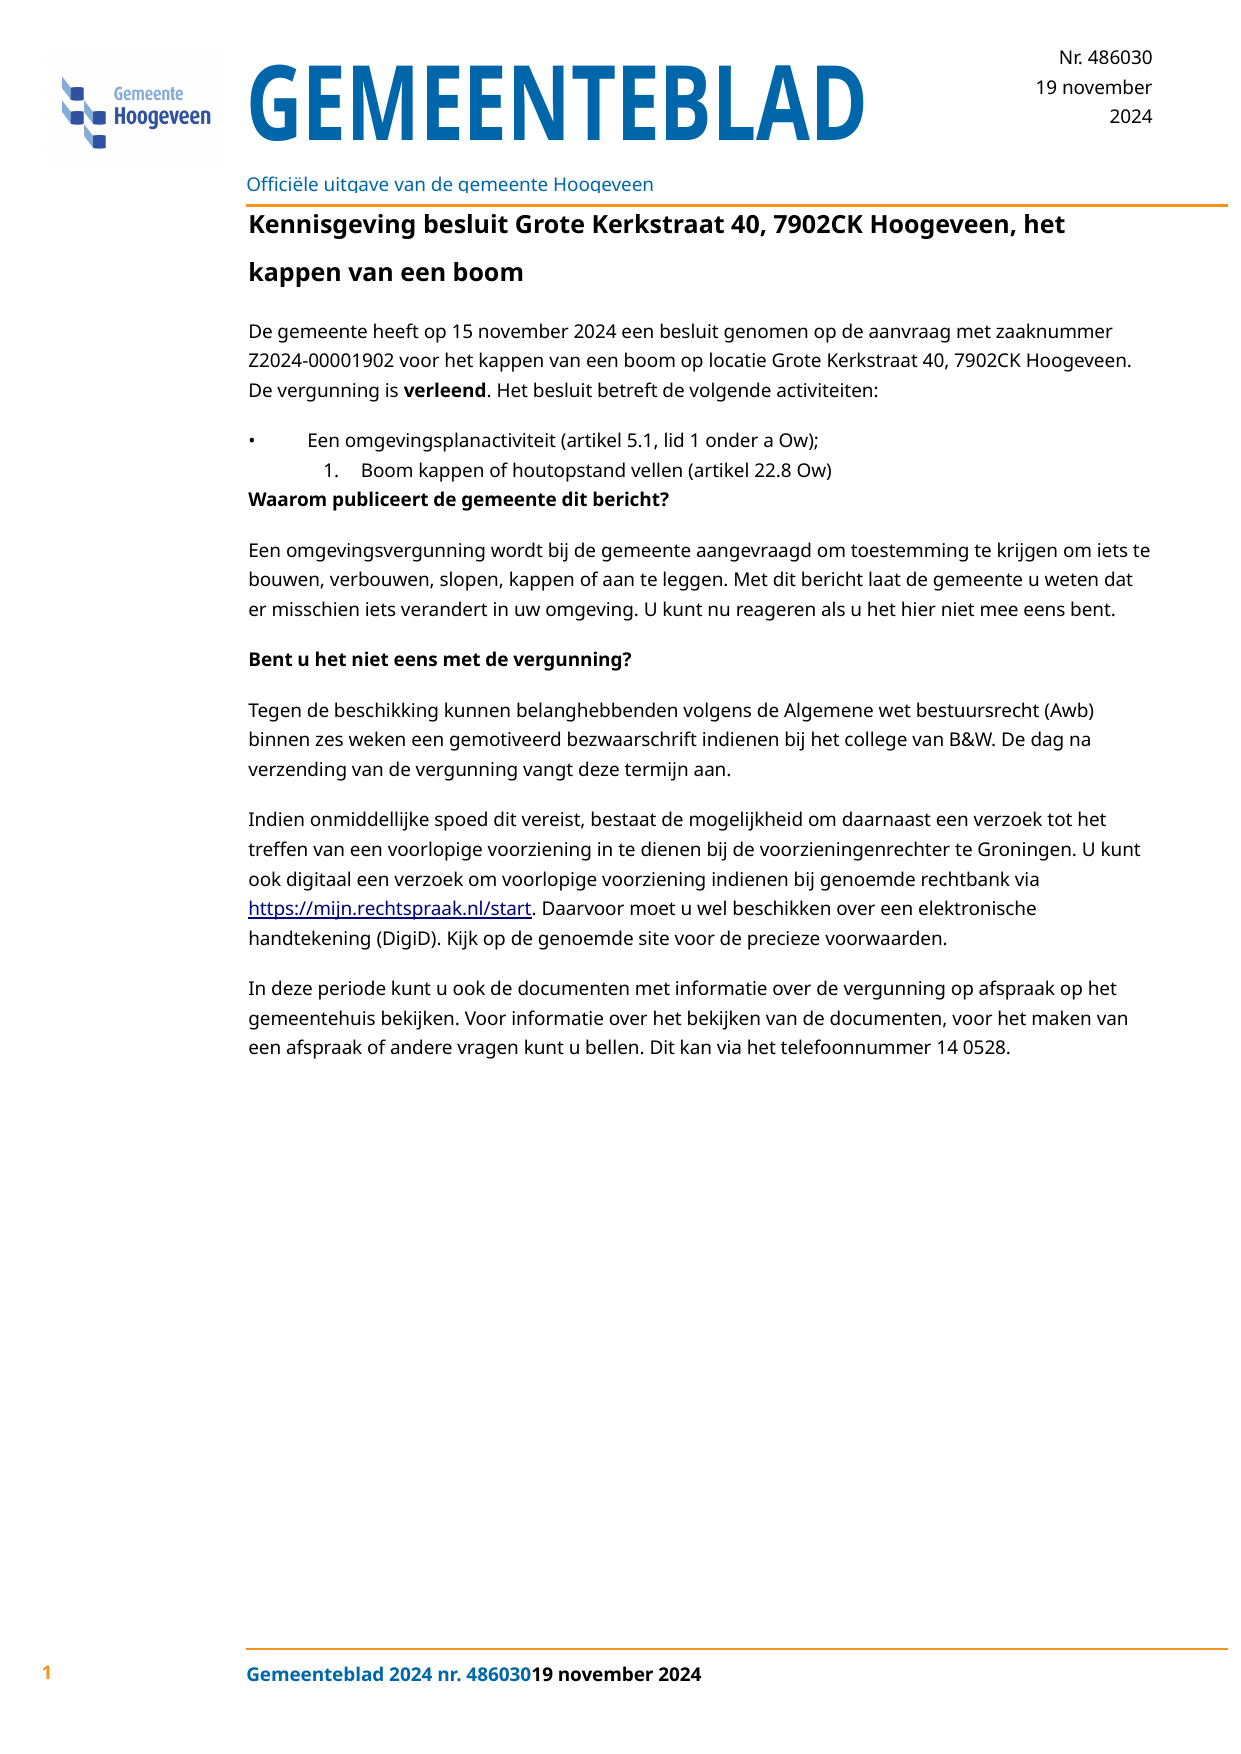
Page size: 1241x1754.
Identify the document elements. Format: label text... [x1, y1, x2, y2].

text Waarom publiceert de gemeente dit bericht? [248, 487, 1152, 512]
text Tegen de beschikking kunnen belanghebbenden volgens de Algemene wet bestuursrecht (Awb) binnen zes weken een gemotiveerd bezwaarschrift indienen bij het college van B&W. De dag na verzending van de vergunning vangt deze termijn aan. [248, 697, 1152, 782]
list Een omgevingsplanactiviteit (artikel 5.1, lid 1 onder a Ow); [248, 427, 1152, 453]
text Indien onmiddellijke spoed dit vereist, bestaat de mogelijkheid om daarnaast een verzoek tot het treffen van een voorlopige voorziening in te dienen bij de voorzieningenrechter te Groningen. U kunt ook digitaal een verzoek om voorlopige voorziening indienen bij genoemde rechtbank via https://mijn.rechtspraak.nl/start. Daarvoor moet u wel beschikken over een elektronische handtekening (DigiD). Kijk op de genoemde site voor de precieze voorwaarden. [248, 807, 1152, 951]
text In deze periode kunt u ook de documenten met informatie over de vergunning op afspraak op het gemeentehuis bekijken. Voor informatie over het bekijken van de documenten, voor het maken van een afspraak of andere vragen kunt u bellen. Dit kan via het telefoonnummer 14 0528. [248, 975, 1152, 1060]
list Boom kappen of houtopstand vellen (artikel 22.8 Ow) [323, 457, 1152, 483]
text Een omgevingsvergunning wordt bij de gemeente aangevraagd om toestemming te krijgen om iets te bouwen, verbouwen, slopen, kappen of aan te leggen. Met dit bericht laat de gemeente u weten dat er misschien iets verandert in uw omgeving. U kunt nu reageren als u het hier niet mee eens bent. [248, 537, 1152, 622]
text Bent u het niet eens met de vergunning? [248, 647, 1152, 672]
picture [41, 47, 231, 172]
text Kennisgeving besluit Grote Kerkstraat 40, 7902CK Hoogeveen, het kappen van een boom [248, 207, 1152, 288]
text De gemeente heeft op 15 november 2024 een besluit genomen op de aanvraag met zaaknummer Z2024-00001902 voor het kappen van een boom op locatie Grote Kerkstraat 40, 7902CK Hoogeveen. De vergunning is verleend. Het besluit betreft de volgende activiteiten: [248, 318, 1152, 403]
